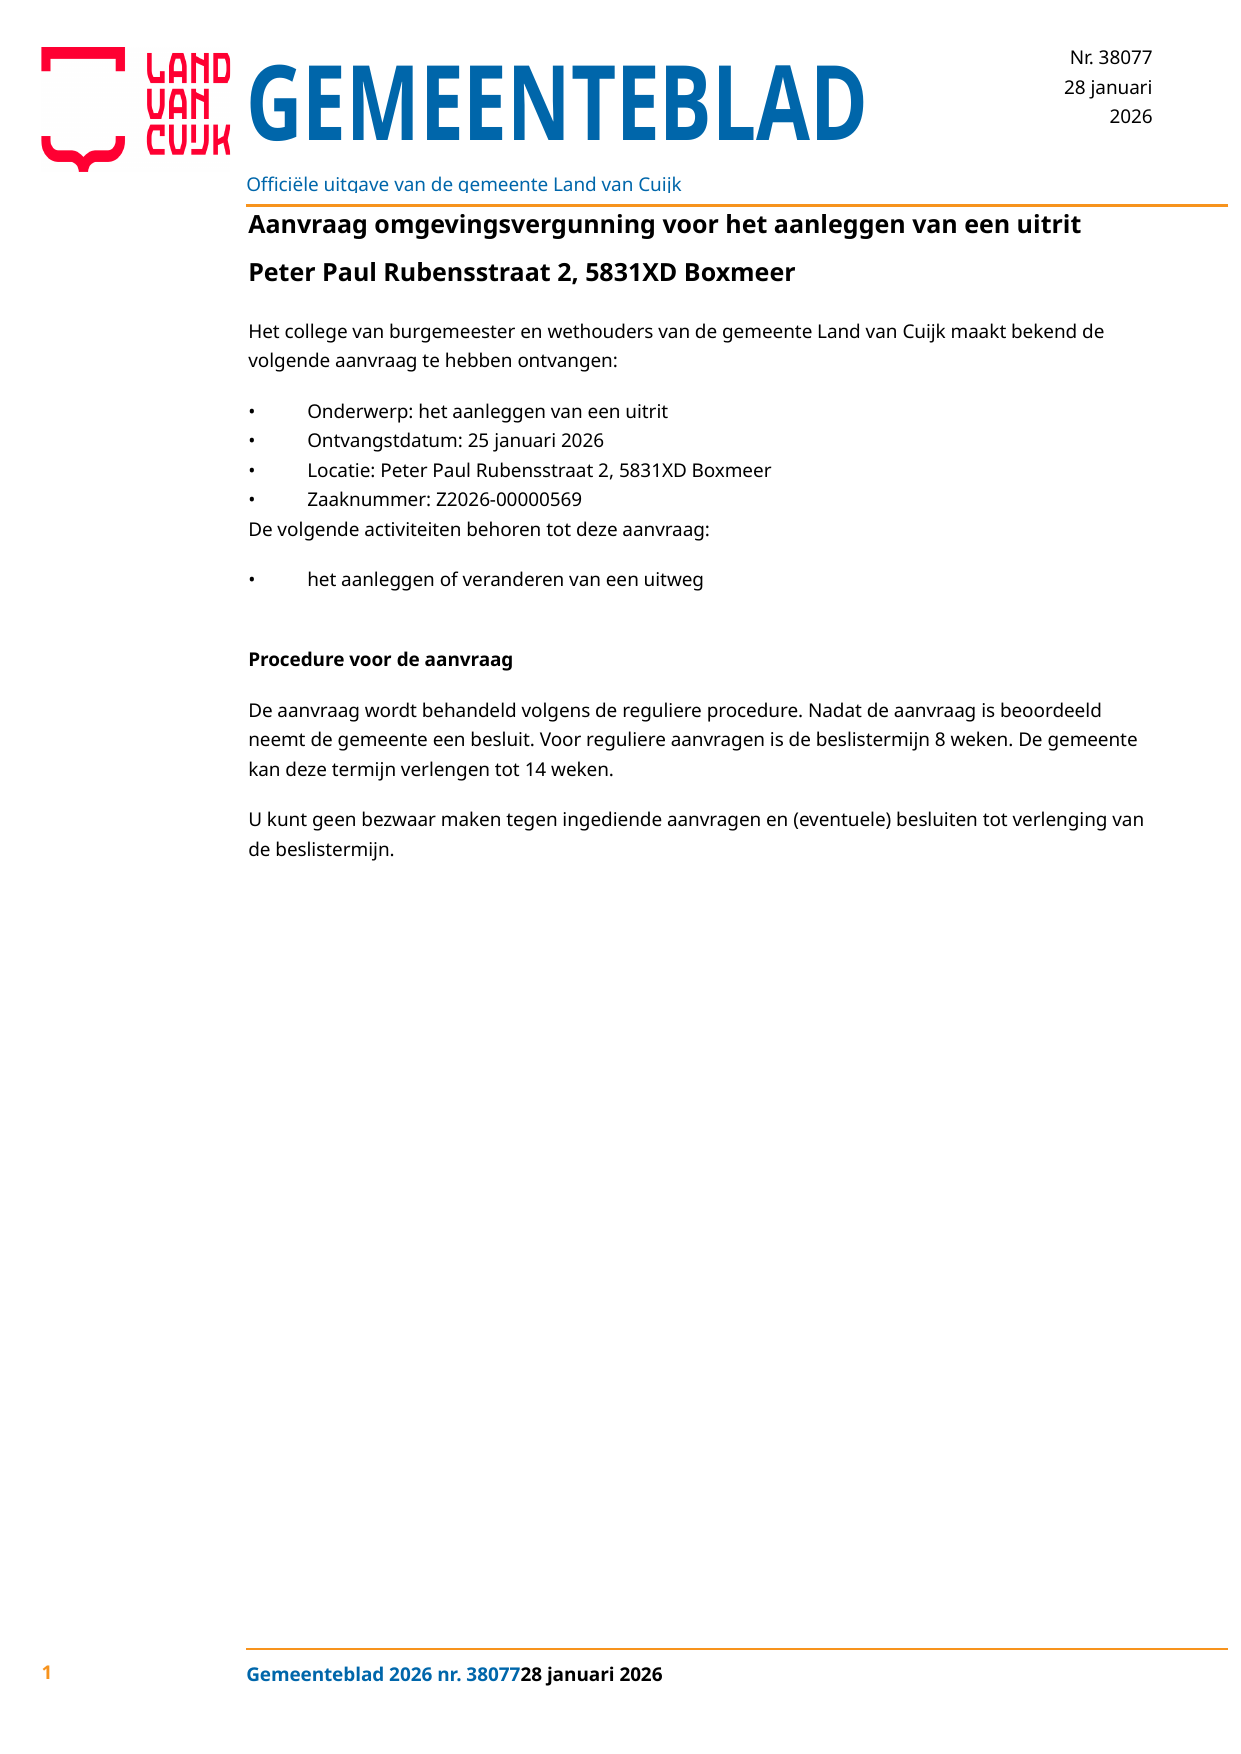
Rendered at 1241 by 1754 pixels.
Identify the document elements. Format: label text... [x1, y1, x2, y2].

list Locatie: Peter Paul Rubensstraat 2, 5831XD Boxmeer [248, 457, 1152, 483]
text Procedure voor de aanvraag [248, 647, 1152, 672]
list Ontvangstdatum: 25 januari 2026 [248, 427, 1152, 453]
text De volgende activiteiten behoren tot deze aanvraag: [248, 516, 1152, 542]
text Het college van burgemeester en wethouders van de gemeente Land van Cuijk maakt bekend de volgende aanvraag te hebben ontvangen: [248, 318, 1152, 373]
list Zaaknummer: Z2026-00000569 [248, 487, 1152, 512]
list Onderwerp: het aanleggen van een uitrit [248, 398, 1152, 424]
text De aanvraag wordt behandeld volgens de reguliere procedure. Nadat de aanvraag is beoordeeld neemt de gemeente een besluit. Voor reguliere aanvragen is de beslistermijn 8 weken. De gemeente kan deze termijn verlengen tot 14 weken. [248, 697, 1152, 782]
picture [41, 47, 231, 172]
list het aanleggen of veranderen van een uitweg [248, 567, 1152, 592]
text Aanvraag omgevingsvergunning voor het aanleggen van een uitrit Peter Paul Rubensstraat 2, 5831XD Boxmeer [248, 207, 1152, 288]
text U kunt geen bezwaar maken tegen ingediende aanvragen en (eventuele) besluiten tot verlenging van de beslistermijn. [248, 807, 1152, 862]
